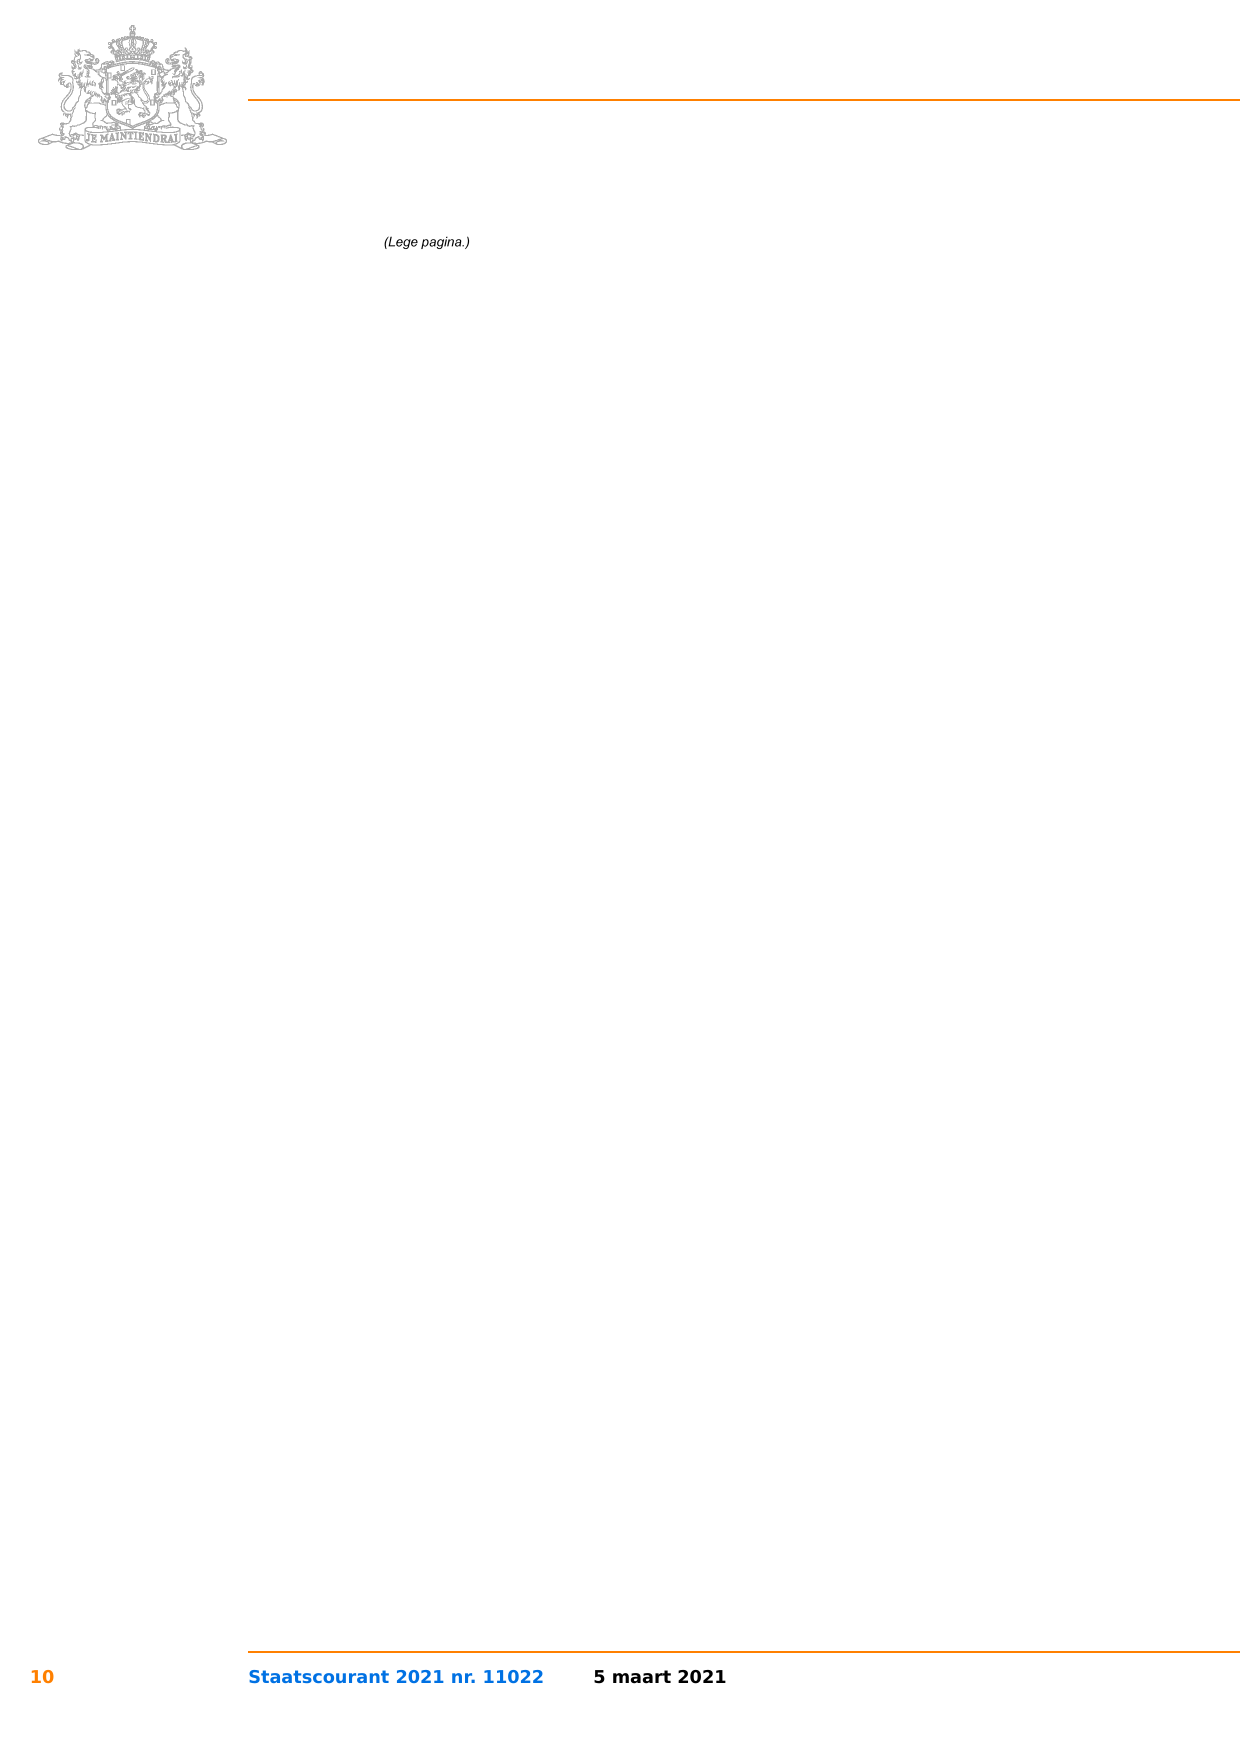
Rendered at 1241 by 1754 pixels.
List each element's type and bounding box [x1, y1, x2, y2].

picture [38, 25, 227, 150]
picture [278, 151, 1164, 1404]
